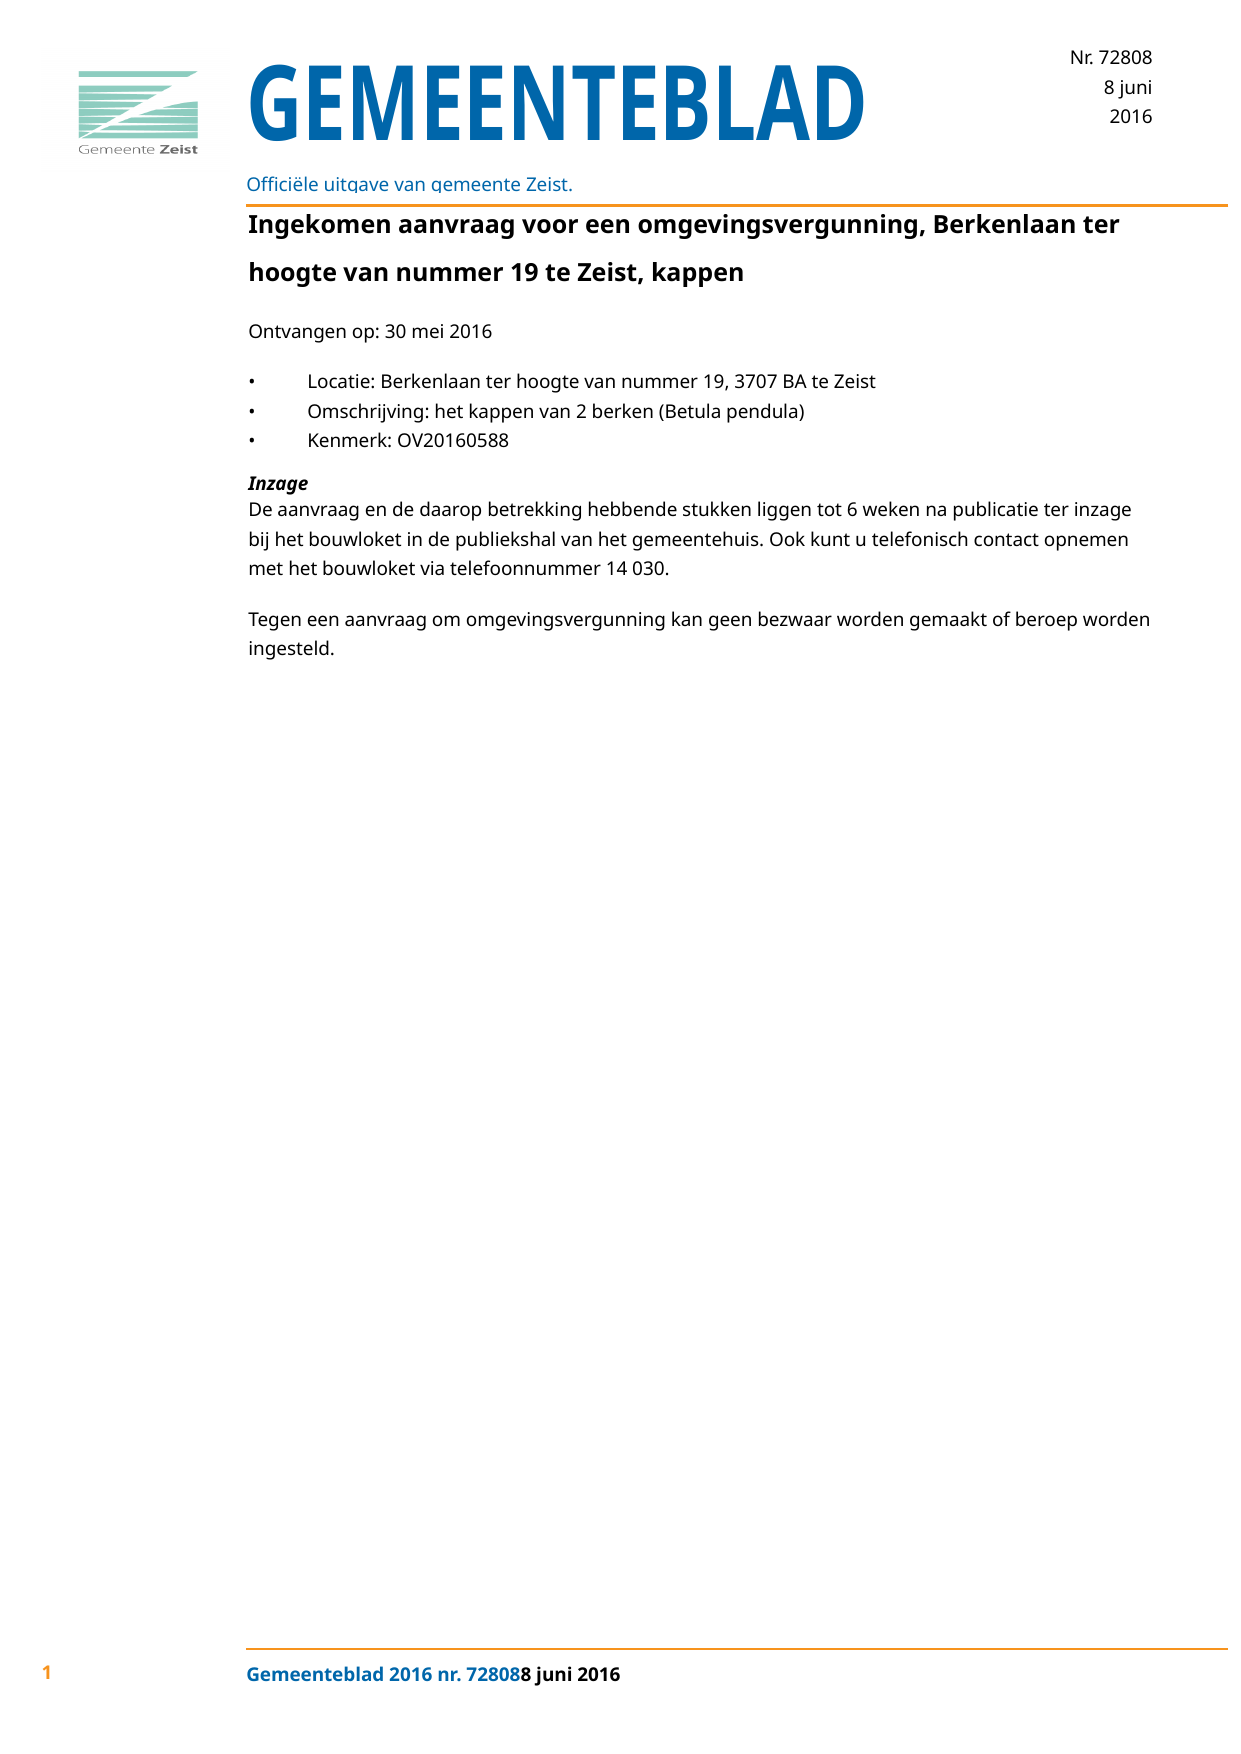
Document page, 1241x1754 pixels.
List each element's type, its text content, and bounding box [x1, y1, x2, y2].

list Omschrijving: het kappen van 2 berken (Betula pendula) [248, 398, 1152, 424]
list Locatie: Berkenlaan ter hoogte van nummer 19, 3707 BA te Zeist [248, 368, 1152, 394]
text Inzage [248, 471, 1152, 496]
text Ingekomen aanvraag voor een omgevingsvergunning, Berkenlaan ter hoogte van nummer 19 te Zeist, kappen [248, 207, 1152, 288]
text Ontvangen op: 30 mei 2016 [248, 318, 1152, 344]
picture [41, 47, 231, 172]
text Tegen een aanvraag om omgevingsvergunning kan geen bezwaar worden gemaakt of beroep worden ingesteld. [248, 606, 1152, 661]
list Kenmerk: OV20160588 [248, 427, 1152, 453]
text De aanvraag en de daarop betrekking hebbende stukken liggen tot 6 weken na publicatie ter inzage bij het bouwloket in de publiekshal van het gemeentehuis. Ook kunt u telefonisch contact opnemen met het bouwloket via telefoonnummer 14 030. [248, 496, 1152, 581]
